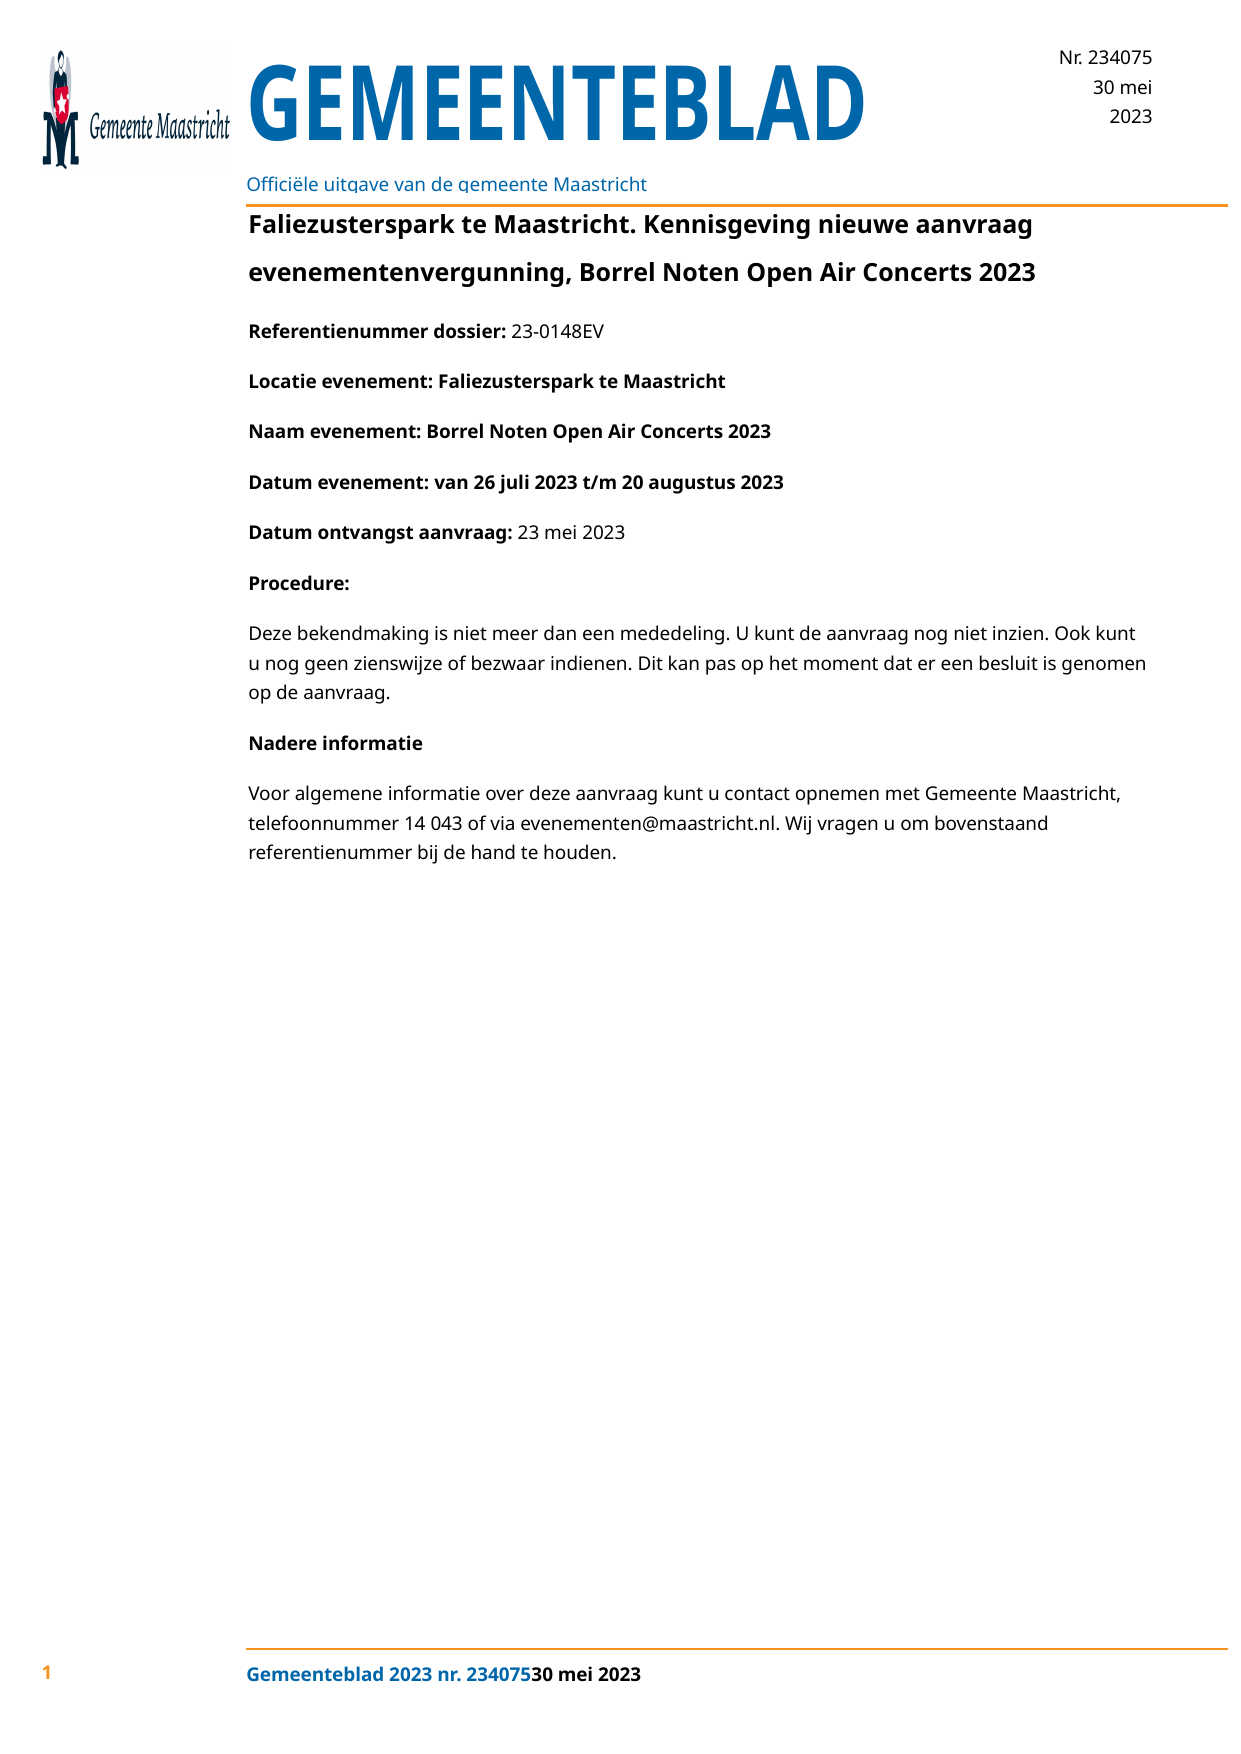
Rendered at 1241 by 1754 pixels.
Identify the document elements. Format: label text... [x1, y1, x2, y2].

text Naam evenement: Borrel Noten Open Air Concerts 2023 [248, 419, 1152, 444]
text Voor algemene informatie over deze aanvraag kunt u contact opnemen met Gemeente Maastricht, telefoonnummer 14 043 of via evenementen@maastricht.nl. Wij vragen u om bovenstaand referentienummer bij de hand te houden. [248, 780, 1152, 865]
text Datum evenement: van 26 juli 2023 t/m 20 augustus 2023 [248, 469, 1152, 495]
text Faliezusterspark te Maastricht. Kennisgeving nieuwe aanvraag evenementenvergunning, Borrel Noten Open Air Concerts 2023 [248, 207, 1152, 288]
text Deze bekendmaking is niet meer dan een mededeling. U kunt de aanvraag nog niet inzien. Ook kunt u nog geen zienswijze of bezwaar indienen. Dit kan pas op het moment dat er een besluit is genomen op de aanvraag. [248, 620, 1152, 705]
text Referentienummer dossier: 23-0148EV [248, 318, 1152, 344]
picture [41, 47, 231, 172]
text Nadere informatie [248, 730, 1152, 756]
text Procedure: [248, 570, 1152, 596]
text Datum ontvangst aanvraag: 23 mei 2023 [248, 519, 1152, 545]
text Locatie evenement: Faliezusterspark te Maastricht [248, 368, 1152, 394]
